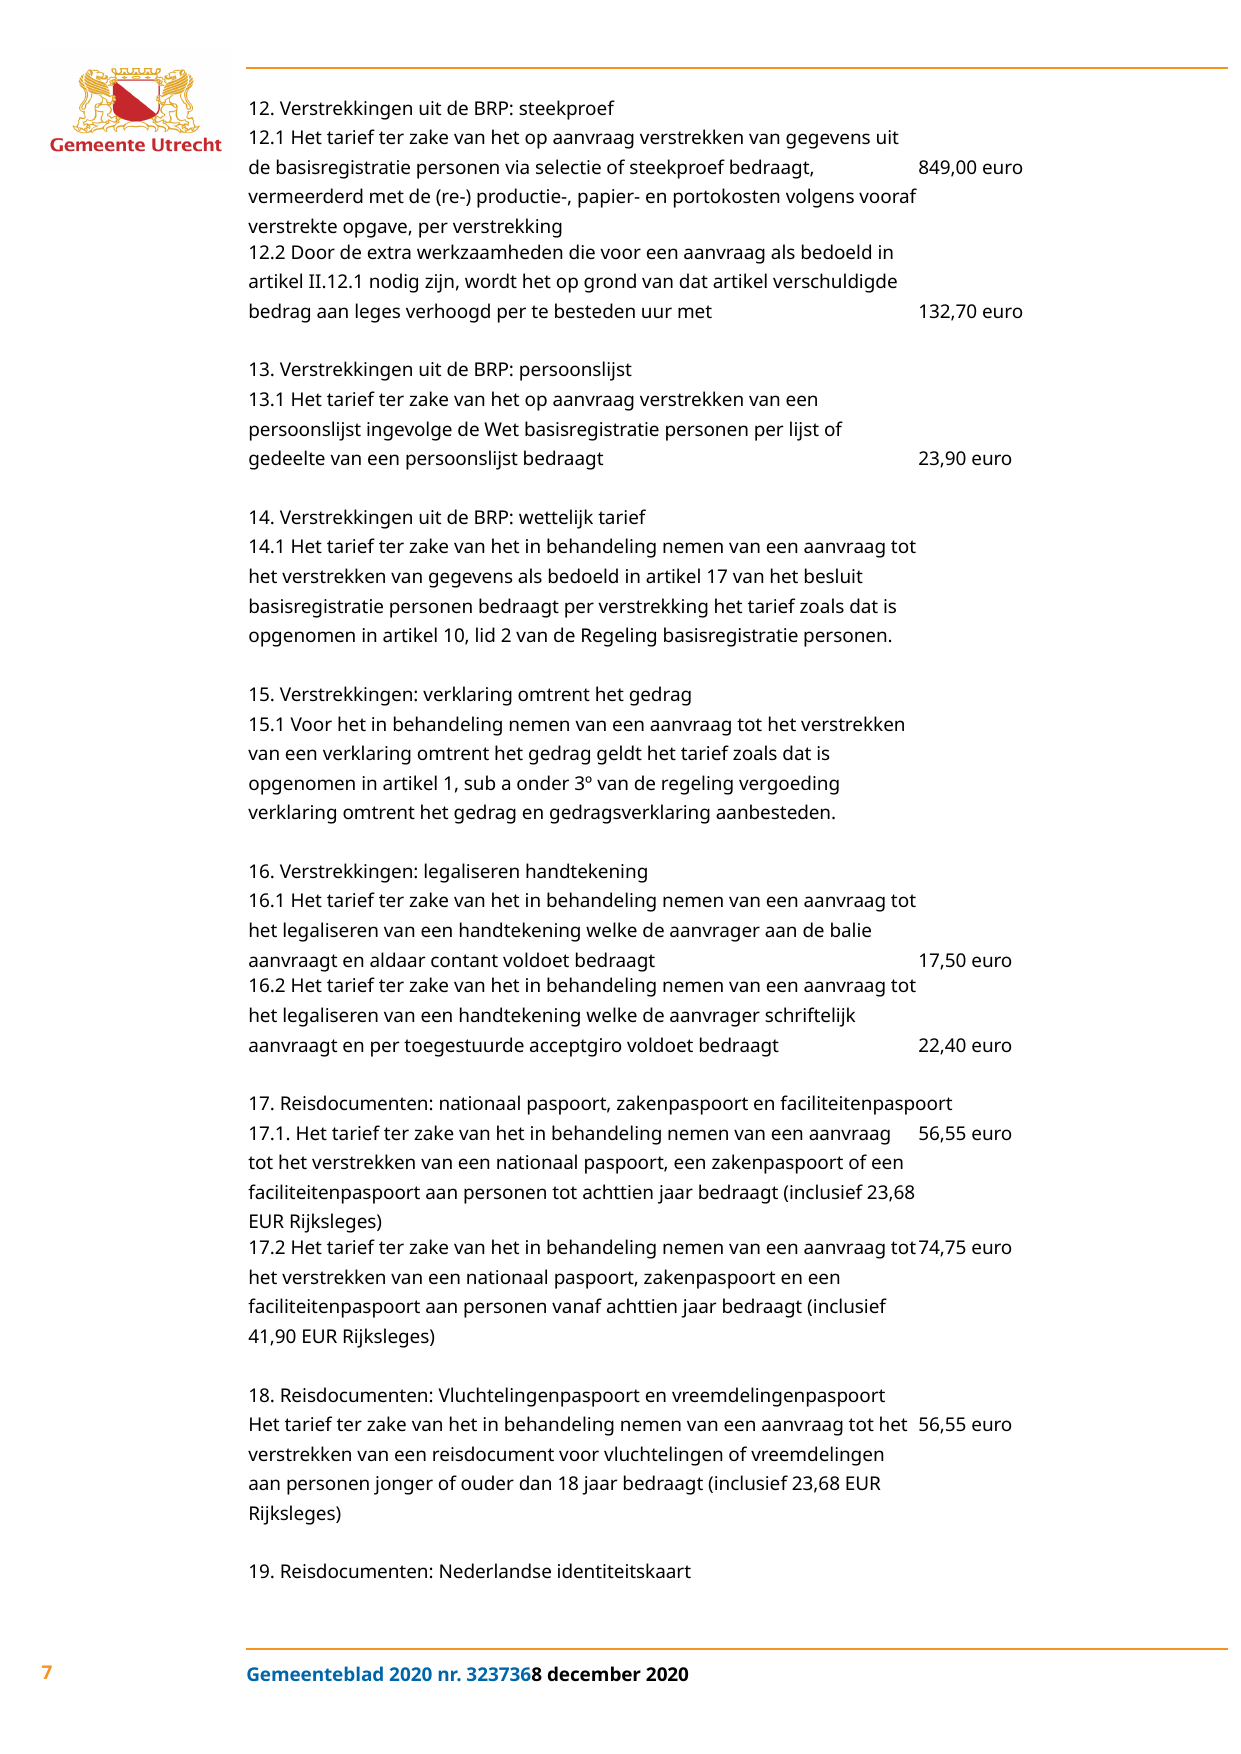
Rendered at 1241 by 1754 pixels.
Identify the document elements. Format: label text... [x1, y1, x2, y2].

table_cell 12.2 Door de extra werkzaamheden die voor een aanvraag als bedoeld in artikel II.12.1 nodig zijn, wordt het op grond van dat artikel verschuldigde bedrag aan leges verhoogd per te besteden uur met [248, 239, 918, 324]
table_header Het tarief ter zake van het in behandeling nemen van een aanvraag tot het verstrekken van een reisdocument voor vluchtelingen of vreemdelingen aan personen jonger of ouder dan 18 jaar bedraagt (inclusief 23,68 EUR Rijksleges) [248, 1411, 918, 1526]
table_header 17,50 euro [918, 888, 1152, 973]
text 13. Verstrekkingen uit de BRP: persoonslijst [248, 357, 1152, 382]
text 18. Reisdocumenten: Vluchtelingenpaspoort en vreemdelingenpaspoort [248, 1382, 1152, 1407]
table_header 12.1 Het tarief ter zake van het op aanvraag verstrekken van gegevens uit de basisregistratie personen via selectie of steekproef bedraagt, vermeerderd met de (re-) productie-, papier- en portokosten volgens vooraf verstrekte opgave, per verstrekking [248, 125, 918, 239]
text 12. Verstrekkingen uit de BRP: steekproef [248, 95, 1152, 121]
picture [41, 47, 231, 172]
text 17. Reisdocumenten: nationaal paspoort, zakenpaspoort en faciliteitenpaspoort [248, 1090, 1152, 1116]
table_header [918, 711, 1152, 825]
table_header 17.1. Het tarief ter zake van het in behandeling nemen van een aanvraag tot het verstrekken van een nationaal paspoort, een zakenpaspoort of een faciliteitenpaspoort aan personen tot achttien jaar bedraagt (inclusief 23,68 EUR Rijksleges) [248, 1120, 918, 1234]
table_header 14.1 Het tarief ter zake van het in behandeling nemen van een aanvraag tot het verstrekken van gegevens als bedoeld in artikel 17 van het besluit basisregistratie personen bedraagt per verstrekking het tarief zoals dat is opgenomen in artikel 10, lid 2 van de Regeling basisregistratie personen. [248, 534, 918, 648]
table_header 23,90 euro [918, 386, 1152, 471]
text 16. Verstrekkingen: legaliseren handtekening [248, 858, 1152, 884]
table_header 56,55 euro [918, 1120, 1152, 1234]
text 15. Verstrekkingen: verklaring omtrent het gedrag [248, 681, 1152, 707]
table_header 15.1 Voor het in behandeling nemen van een aanvraag tot het verstrekken van een verklaring omtrent het gedrag geldt het tarief zoals dat is opgenomen in artikel 1, sub a onder 3º van de regeling vergoeding verklaring omtrent het gedrag en gedragsverklaring aanbesteden. [248, 711, 918, 825]
table_header [918, 534, 1152, 648]
table_cell 16.2 Het tarief ter zake van het in behandeling nemen van een aanvraag tot het legaliseren van een handtekening welke de aanvrager schriftelijk aanvraagt en per toegestuurde acceptgiro voldoet bedraagt [248, 973, 918, 1057]
table_header 16.1 Het tarief ter zake van het in behandeling nemen van een aanvraag tot het legaliseren van een handtekening welke de aanvrager aan de balie aanvraagt en aldaar contant voldoet bedraagt [248, 888, 918, 973]
table_cell 17.2 Het tarief ter zake van het in behandeling nemen van een aanvraag tot het verstrekken van een nationaal paspoort, zakenpaspoort en een faciliteitenpaspoort aan personen vanaf achttien jaar bedraagt (inclusief 41,90 EUR Rijksleges) [248, 1235, 918, 1349]
table_cell 22,40 euro [918, 973, 1152, 1057]
table_cell 74,75 euro [918, 1235, 1152, 1349]
table_header 13.1 Het tarief ter zake van het op aanvraag verstrekken van een persoonslijst ingevolge de Wet basisregistratie personen per lijst of gedeelte van een persoonslijst bedraagt [248, 386, 918, 471]
text 14. Verstrekkingen uit de BRP: wettelijk tarief [248, 504, 1152, 530]
table_header 849,00 euro [918, 125, 1152, 239]
table_header 56,55 euro [918, 1411, 1152, 1526]
text 19. Reisdocumenten: Nederlandse identiteitskaart [248, 1559, 1152, 1584]
table_cell 132,70 euro [918, 239, 1152, 324]
